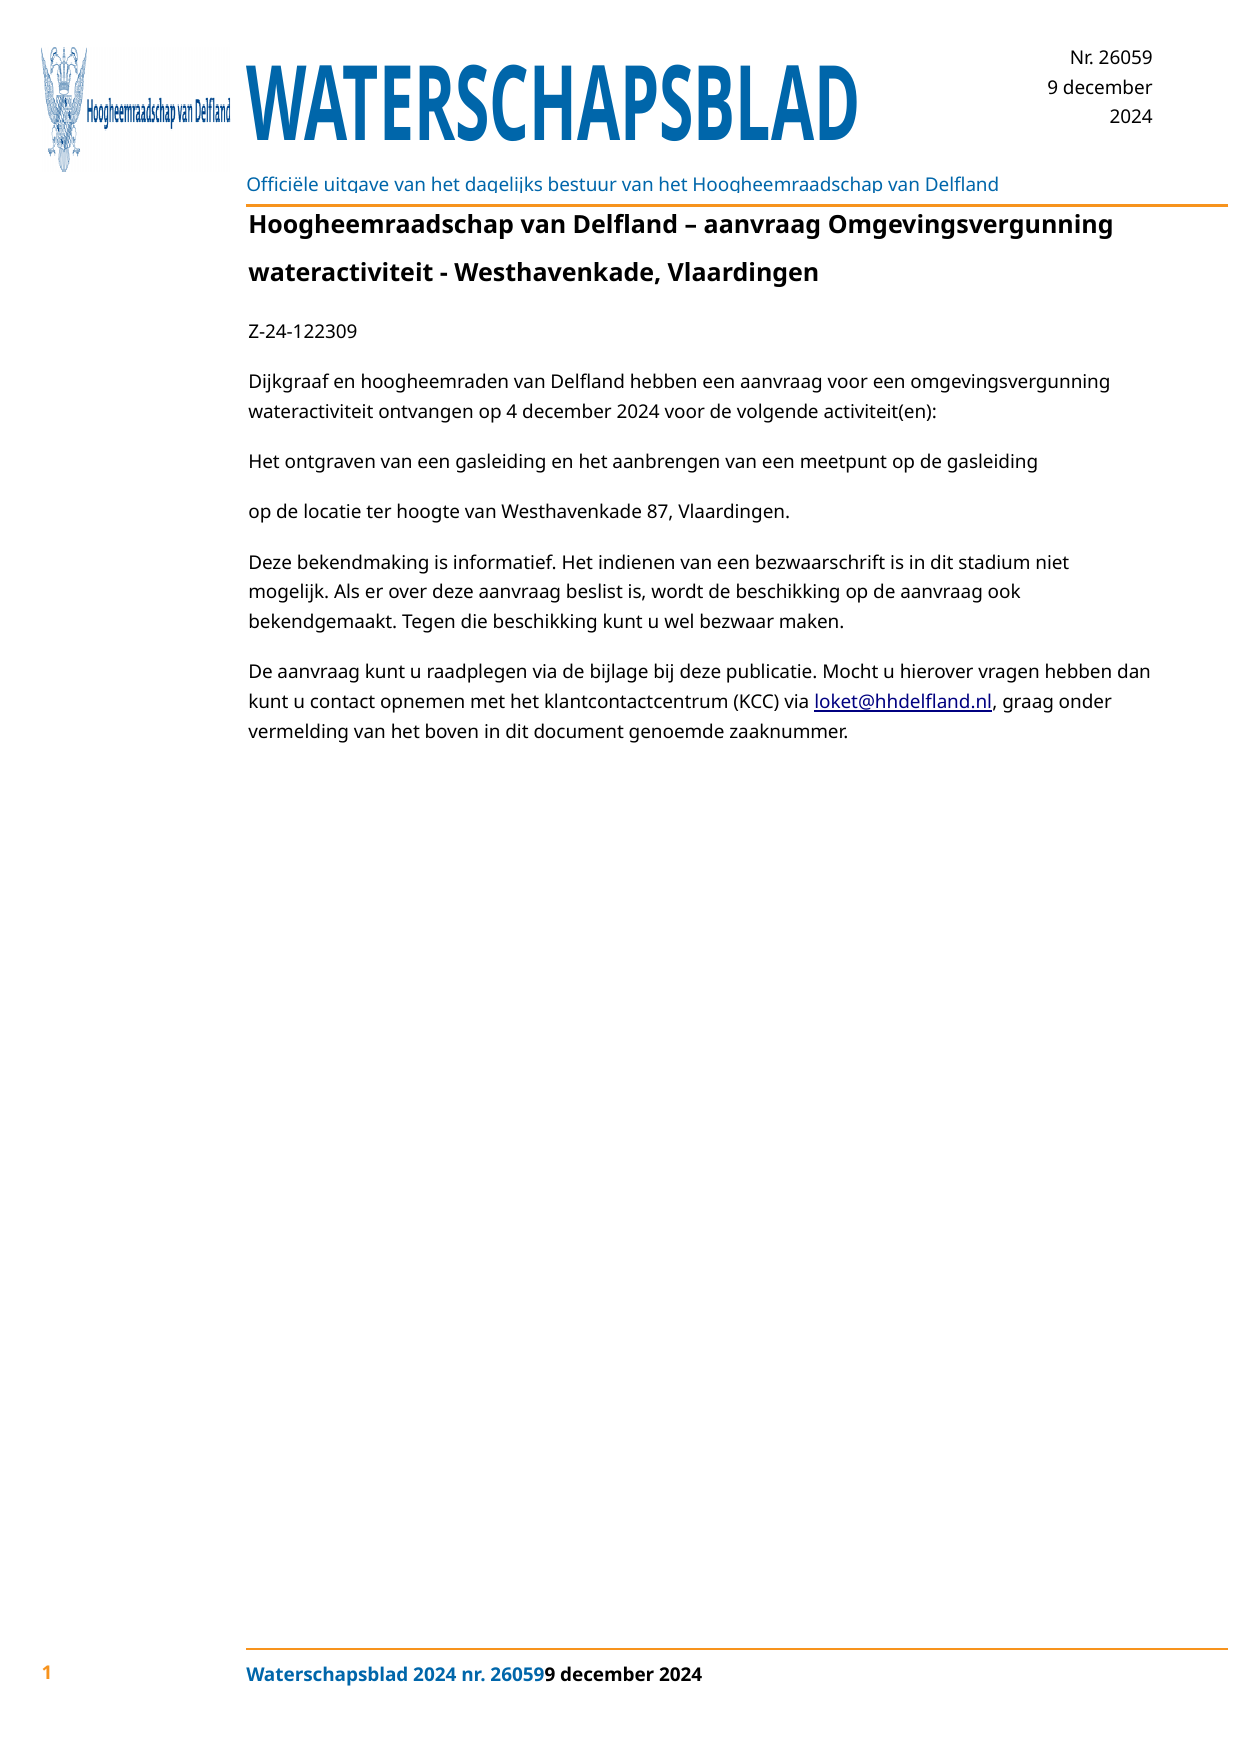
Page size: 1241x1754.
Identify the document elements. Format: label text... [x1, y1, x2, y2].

text Deze bekendmaking is informatief. Het indienen van een bezwaarschrift is in dit stadium niet mogelijk. Als er over deze aanvraag beslist is, wordt de beschikking op de aanvraag ook bekendgemaakt. Tegen die beschikking kunt u wel bezwaar maken. [248, 549, 1152, 634]
text Z-24-122309 [248, 318, 1152, 344]
text Het ontgraven van een gasleiding en het aanbrengen van een meetpunt op de gasleiding [248, 448, 1152, 474]
text De aanvraag kunt u raadplegen via de bijlage bij deze publicatie. Mocht u hierover vragen hebben dan kunt u contact opnemen met het klantcontactcentrum (KCC) via loket@hhdelfland.nl, graag onder vermelding van het boven in dit document genoemde zaaknummer. [248, 659, 1152, 744]
text op de locatie ter hoogte van Westhavenkade 87, Vlaardingen. [248, 499, 1152, 524]
text Hoogheemraadschap van Delfland – aanvraag Omgevingsvergunning wateractiviteit - Westhavenkade, Vlaardingen [248, 207, 1152, 288]
text Dijkgraaf en hoogheemraden van Delfland hebben een aanvraag voor een omgevingsvergunning wateractiviteit ontvangen op 4 december 2024 voor de volgende activiteit(en): [248, 368, 1152, 424]
picture [41, 47, 231, 172]
